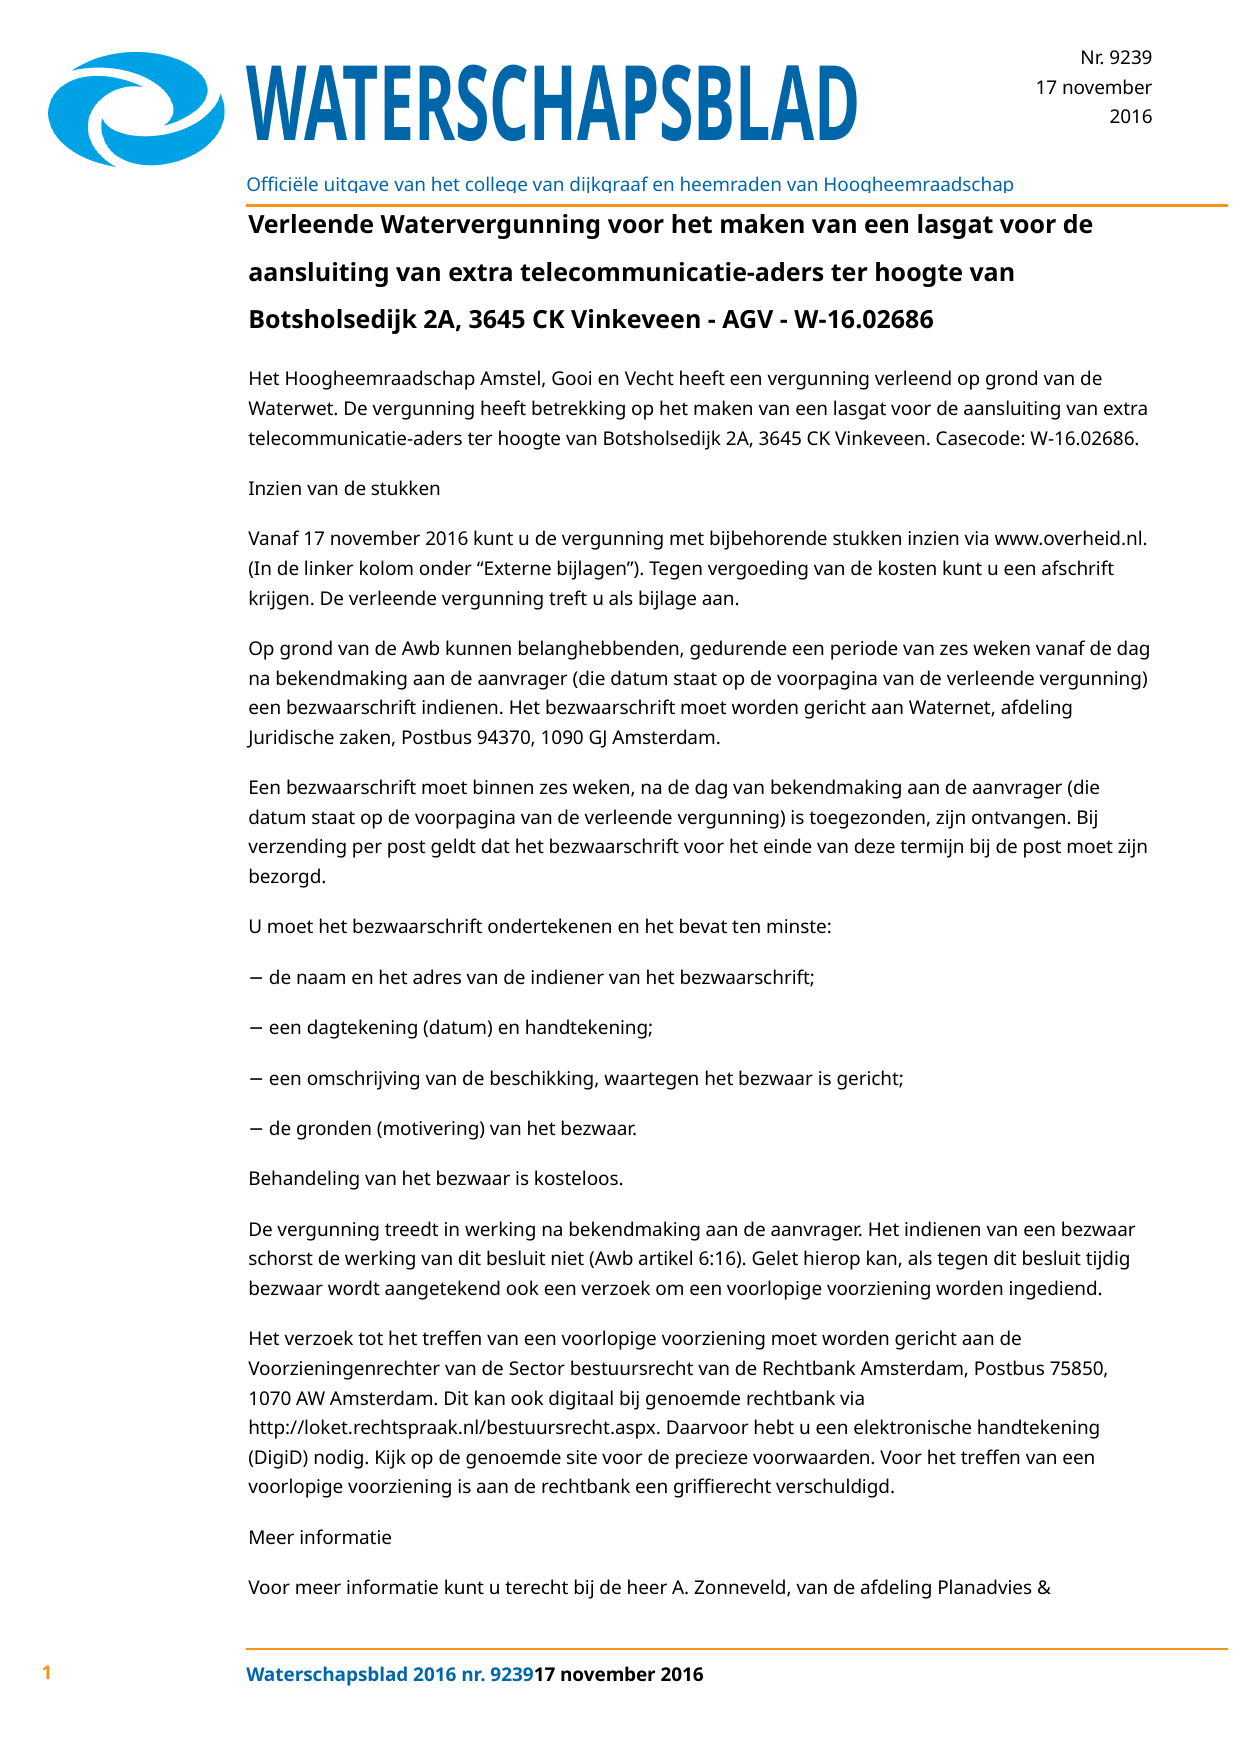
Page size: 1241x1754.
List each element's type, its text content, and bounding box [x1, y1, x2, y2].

text Een bezwaarschrift moet binnen zes weken, na de dag van bekendmaking aan de aanvrager (die datum staat op de voorpagina van de verleende vergunning) is toegezonden, zijn ontvangen. Bij verzending per post geldt dat het bezwaarschrift voor het einde van deze termijn bij de post moet zijn bezorgd. [248, 774, 1152, 889]
picture [41, 47, 231, 172]
text Vanaf 17 november 2016 kunt u de vergunning met bijbehorende stukken inzien via www.overheid.nl. (In de linker kolom onder “Externe bijlagen”). Tegen vergoeding van de kosten kunt u een afschrift krijgen. De verleende vergunning treft u als bijlage aan. [248, 526, 1152, 610]
text Inzien van de stukken [248, 475, 1152, 501]
text − de gronden (motivering) van het bezwaar. [248, 1115, 1152, 1141]
text − de naam en het adres van de indiener van het bezwaarschrift; [248, 964, 1152, 989]
text Behandeling van het bezwaar is kosteloos. [248, 1166, 1152, 1191]
text Het verzoek tot het treffen van een voorlopige voorziening moet worden gericht aan de Voorzieningenrechter van de Sector bestuursrecht van de Rechtbank Amsterdam, Postbus 75850, 1070 AW Amsterdam. Dit kan ook digitaal bij genoemde rechtbank via http://loket.rechtspraak.nl/bestuursrecht.aspx. Daarvoor hebt u een elektronische handtekening (DigiD) nodig. Kijk op de genoemde site voor de precieze voorwaarden. Voor het treffen van een voorlopige voorziening is aan de rechtbank een griffierecht verschuldigd. [248, 1326, 1152, 1499]
text De vergunning treedt in werking na bekendmaking aan de aanvrager. Het indienen van een bezwaar schorst de werking van dit besluit niet (Awb artikel 6:16). Gelet hierop kan, als tegen dit besluit tijdig bezwaar wordt aangetekend ook een verzoek om een voorlopige voorziening worden ingediend. [248, 1216, 1152, 1301]
text − een omschrijving van de beschikking, waartegen het bezwaar is gericht; [248, 1065, 1152, 1090]
text Voor meer informatie kunt u terecht bij de heer A. Zonneveld, van de afdeling Planadvies & [248, 1574, 1152, 1600]
text Meer informatie [248, 1524, 1152, 1549]
text Op grond van de Awb kunnen belanghebbenden, gedurende een periode van zes weken vanaf de dag na bekendmaking aan de aanvrager (die datum staat op de voorpagina van de verleende vergunning) een bezwaarschrift indienen. Het bezwaarschrift moet worden gericht aan Waternet, afdeling Juridische zaken, Postbus 94370, 1090 GJ Amsterdam. [248, 635, 1152, 749]
text Verleende Watervergunning voor het maken van een lasgat voor de aansluiting van extra telecommunicatie-aders ter hoogte van Botsholsedijk 2A, 3645 CK Vinkeveen - AGV - W-16.02686 [248, 207, 1152, 336]
text − een dagtekening (datum) en handtekening; [248, 1014, 1152, 1040]
text U moet het bezwaarschrift ondertekenen en het bevat ten minste: [248, 913, 1152, 939]
text Het Hoogheemraadschap Amstel, Gooi en Vecht heeft een vergunning verleend op grond van de Waterwet. De vergunning heeft betrekking op het maken van een lasgat voor de aansluiting van extra telecommunicatie-aders ter hoogte van Botsholsedijk 2A, 3645 CK Vinkeveen. Casecode: W-16.02686. [248, 366, 1152, 450]
